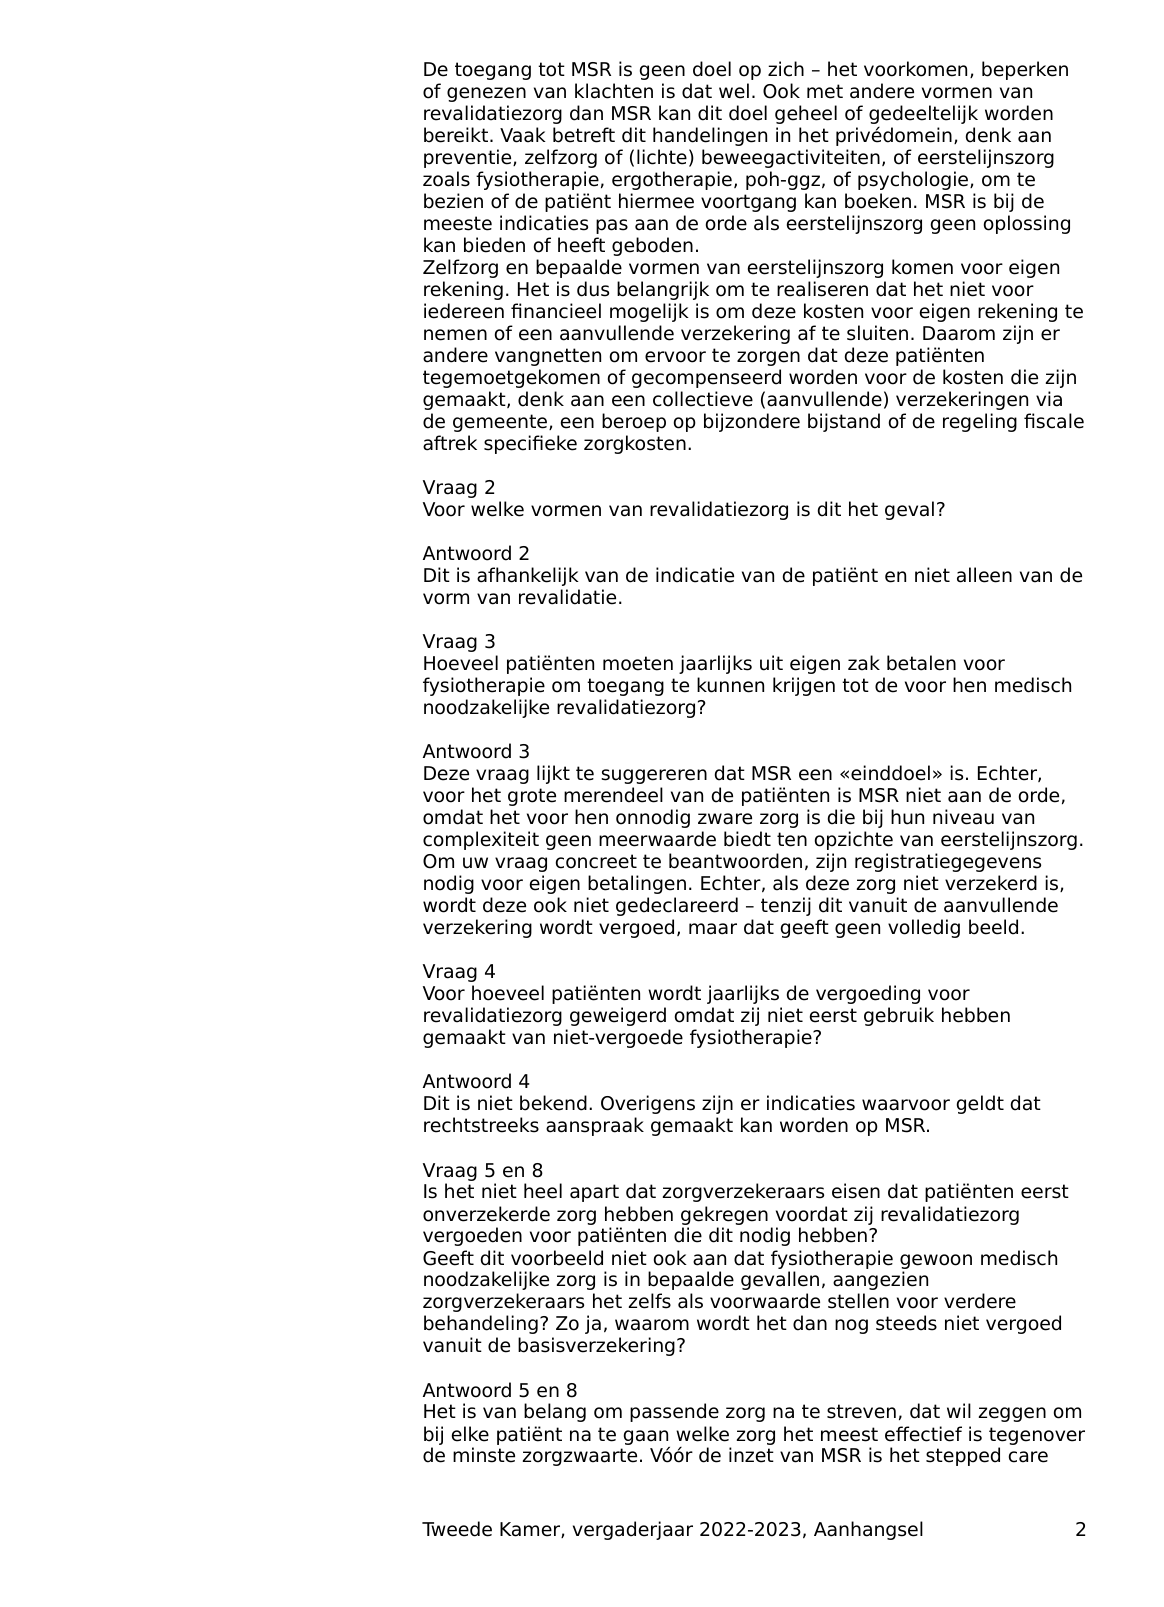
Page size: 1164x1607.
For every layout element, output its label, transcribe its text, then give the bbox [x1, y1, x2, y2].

text Deze vraag lijkt te suggereren dat MSR een «einddoel» is. Echter, voor het grote merendeel van de patiënten is MSR niet aan de orde, omdat het voor hen onnodig zware zorg is die bij hun niveau van complexiteit geen meerwaarde biedt ten opzichte van eerstelijnszorg. Om uw vraag concreet te beantwoorden, zijn registratiegegevens nodig voor eigen betalingen. Echter, als deze zorg niet verzekerd is, wordt deze ook niet gedeclareerd – tenzij dit vanuit de aanvullende verzekering wordt vergoed, maar dat geeft geen volledig beeld. [422, 763, 1087, 939]
text Dit is niet bekend. Overigens zijn er indicaties waarvoor geldt dat rechtstreeks aanspraak gemaakt kan worden op MSR. [422, 1093, 1087, 1137]
text Het is van belang om passende zorg na te streven, dat wil zeggen om bij elke patiënt na te gaan welke zorg het meest effectief is tegenover de minste zorgzwaarte. Vóór de inzet van MSR is het stepped care [422, 1401, 1087, 1467]
text Antwoord 5 en 8 [422, 1379, 1087, 1401]
text Zelfzorg en bepaalde vormen van eerstelijnszorg komen voor eigen rekening. Het is dus belangrijk om te realiseren dat het niet voor iedereen financieel mogelijk is om deze kosten voor eigen rekening te nemen of een aanvullende verzekering af te sluiten. Daarom zijn er andere vangnetten om ervoor te zorgen dat deze patiënten tegemoetgekomen of gecompenseerd worden voor de kosten die zijn gemaakt, denk aan een collectieve (aanvullende) verzekeringen via de gemeente, een beroep op bijzondere bijstand of de regeling fiscale aftrek specifieke zorgkosten. [422, 257, 1087, 455]
text De toegang tot MSR is geen doel op zich – het voorkomen, beperken of genezen van klachten is dat wel. Ook met andere vormen van revalidatiezorg dan MSR kan dit doel geheel of gedeeltelijk worden bereikt. Vaak betreft dit handelingen in het privédomein, denk aan preventie, zelfzorg of (lichte) beweegactiviteiten, of eerstelijnszorg zoals fysiotherapie, ergotherapie, poh-ggz, of psychologie, om te bezien of de patiënt hiermee voortgang kan boeken. MSR is bij de meeste indicaties pas aan de orde als eerstelijnszorg geen oplossing kan bieden of heeft geboden. [422, 59, 1087, 257]
text Antwoord 3 [422, 741, 1087, 763]
text Antwoord 2 [422, 543, 1087, 565]
text Vraag 3 [422, 631, 1087, 653]
text Hoeveel patiënten moeten jaarlijks uit eigen zak betalen voor fysiotherapie om toegang te kunnen krijgen tot de voor hen medisch noodzakelijke revalidatiezorg? [422, 653, 1087, 719]
text Antwoord 4 [422, 1071, 1087, 1093]
text Geeft dit voorbeeld niet ook aan dat fysiotherapie gewoon medisch noodzakelijke zorg is in bepaalde gevallen, aangezien zorgverzekeraars het zelfs als voorwaarde stellen voor verdere behandeling? Zo ja, waarom wordt het dan nog steeds niet vergoed vanuit de basisverzekering? [422, 1247, 1087, 1357]
text Is het niet heel apart dat zorgverzekeraars eisen dat patiënten eerst onverzekerde zorg hebben gekregen voordat zij revalidatiezorg vergoeden voor patiënten die dit nodig hebben? [422, 1181, 1087, 1247]
text Dit is afhankelijk van de indicatie van de patiënt en niet alleen van de vorm van revalidatie. [422, 565, 1087, 609]
text Voor welke vormen van revalidatiezorg is dit het geval? [422, 499, 1087, 521]
text Voor hoeveel patiënten wordt jaarlijks de vergoeding voor revalidatiezorg geweigerd omdat zij niet eerst gebruik hebben gemaakt van niet-vergoede fysiotherapie? [422, 983, 1087, 1049]
text Vraag 5 en 8 [422, 1159, 1087, 1181]
text Vraag 2 [422, 477, 1087, 499]
text Vraag 4 [422, 961, 1087, 983]
